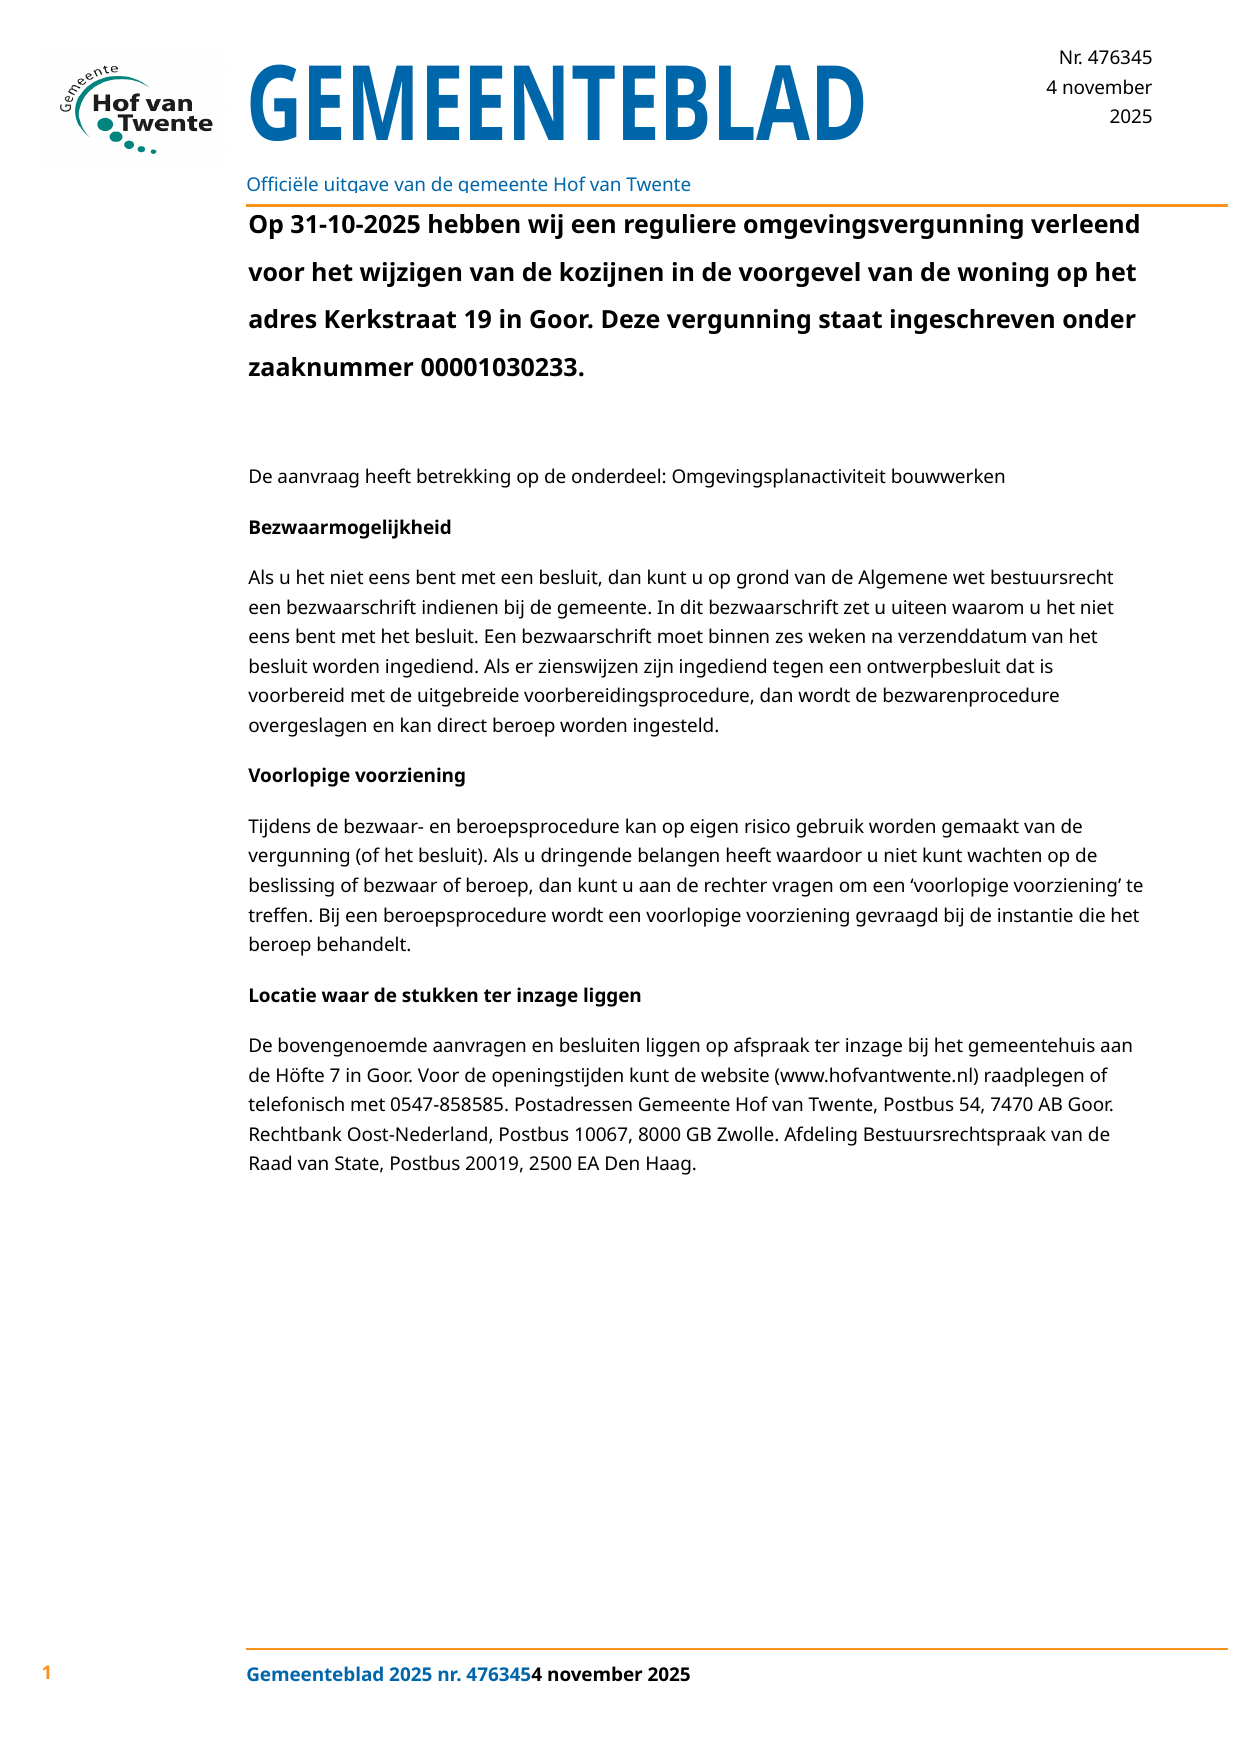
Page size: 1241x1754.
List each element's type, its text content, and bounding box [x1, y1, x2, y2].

text Op 31-10-2025 hebben wij een reguliere omgevingsvergunning verleend voor het wijzigen van de kozijnen in de voorgevel van de woning op het adres Kerkstraat 19 in Goor. Deze vergunning staat ingeschreven onder zaaknummer 00001030233. [248, 207, 1152, 384]
text De aanvraag heeft betrekking op de onderdeel: Omgevingsplanactiviteit bouwwerken [248, 463, 1152, 489]
text Als u het niet eens bent met een besluit, dan kunt u op grond van de Algemene wet bestuursrecht een bezwaarschrift indienen bij de gemeente. In dit bezwaarschrift zet u uiteen waarom u het niet eens bent met het besluit. Een bezwaarschrift moet binnen zes weken na verzenddatum van het besluit worden ingediend. Als er zienswijzen zijn ingediend tegen een ontwerpbesluit dat is voorbereid met de uitgebreide voorbereidingsprocedure, dan wordt de bezwarenprocedure overgeslagen en kan direct beroep worden ingesteld. [248, 564, 1152, 738]
text Voorlopige voorziening [248, 763, 1152, 788]
text Locatie waar de stukken ter inzage liggen [248, 982, 1152, 1008]
picture [41, 47, 231, 172]
text Tijdens de bezwaar- en beroepsprocedure kan op eigen risico gebruik worden gemaakt van de vergunning (of het besluit). Als u dringende belangen heeft waardoor u niet kunt wachten op de beslissing of bezwaar of beroep, dan kunt u aan de rechter vragen om een ‘voorlopige voorziening’ te treffen. Bij een beroepsprocedure wordt een voorlopige voorziening gevraagd bij de instantie die het beroep behandelt. [248, 813, 1152, 957]
text Bezwaarmogelijkheid [248, 514, 1152, 540]
text De bovengenoemde aanvragen en besluiten liggen op afspraak ter inzage bij het gemeentehuis aan de Höfte 7 in Goor. Voor de openingstijden kunt de website (www.hofvantwente.nl) raadplegen of telefonisch met 0547-858585. Postadressen Gemeente Hof van Twente, Postbus 54, 7470 AB Goor. Rechtbank Oost-Nederland, Postbus 10067, 8000 GB Zwolle. Afdeling Bestuursrechtspraak van de Raad van State, Postbus 20019, 2500 EA Den Haag. [248, 1032, 1152, 1176]
